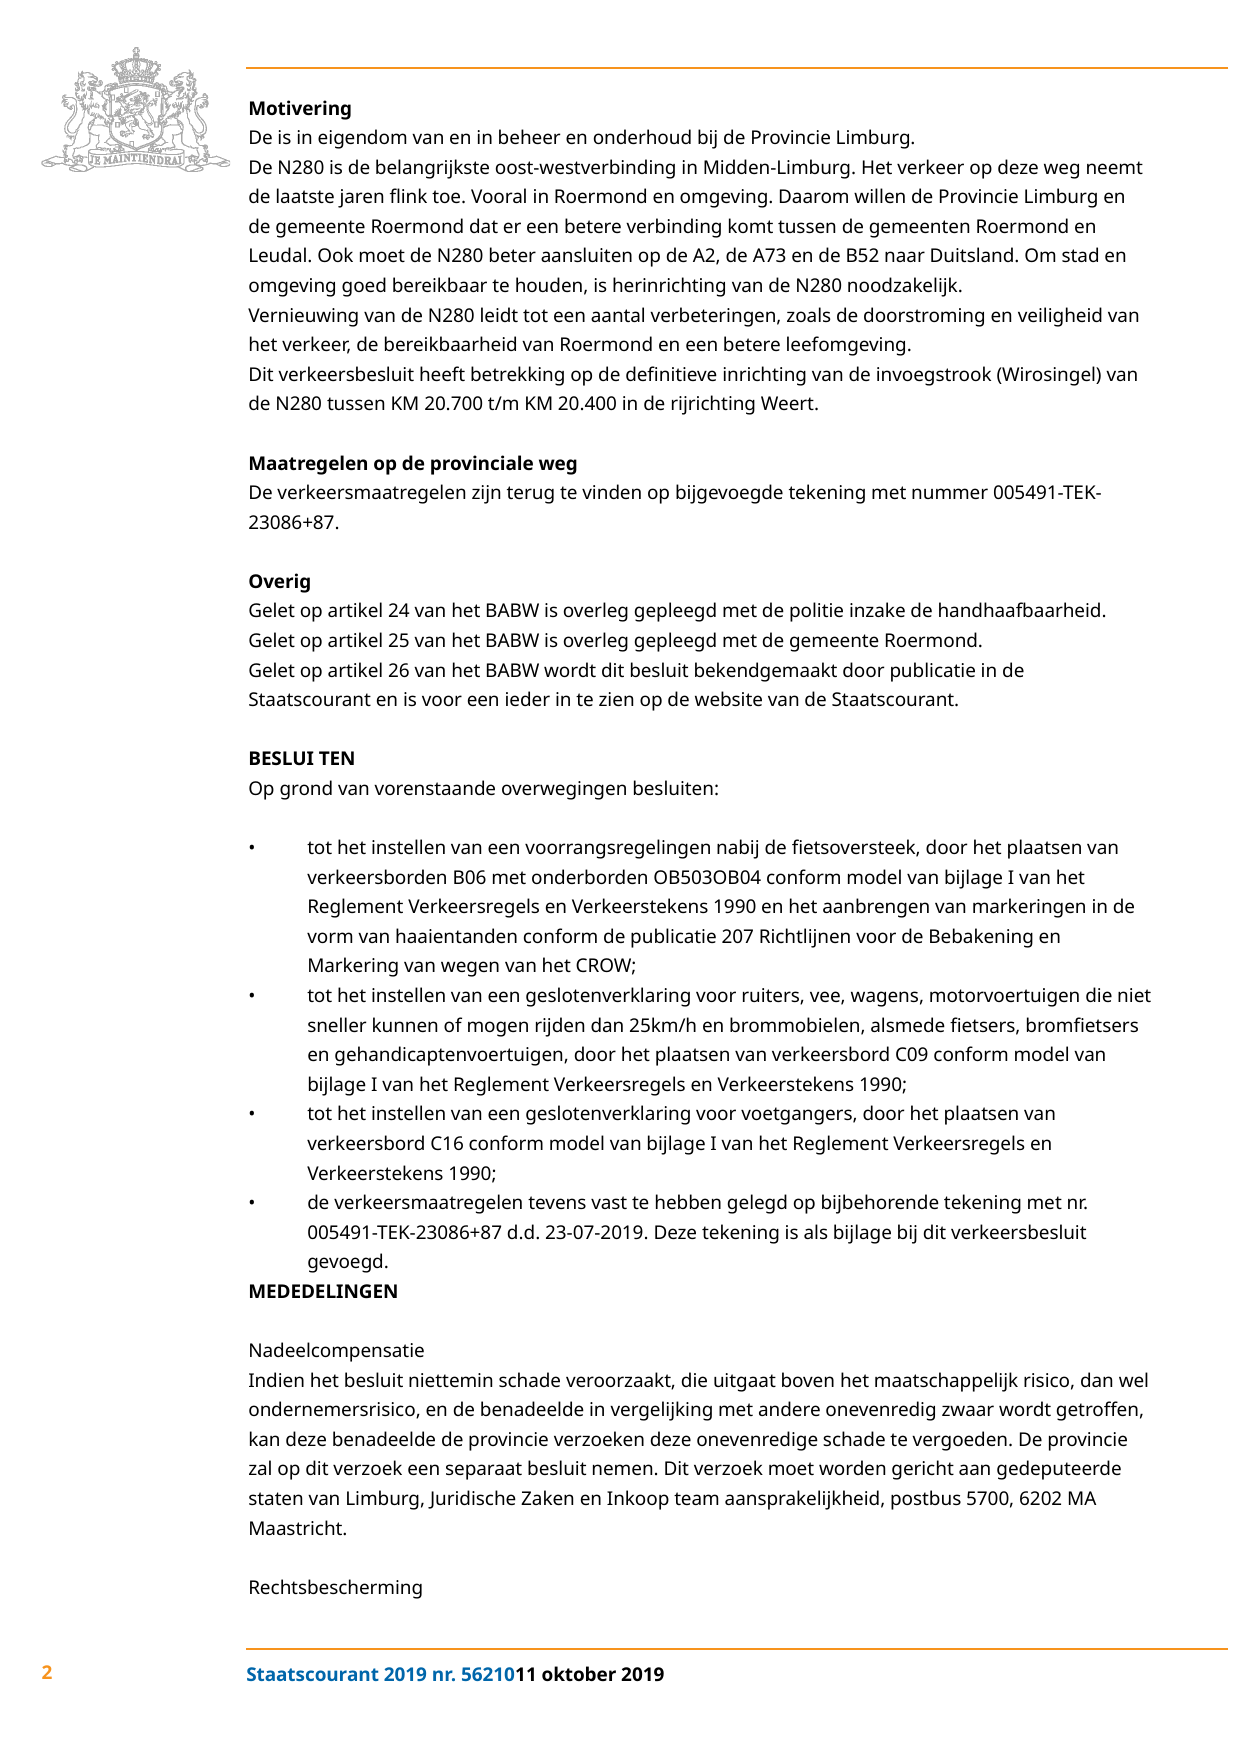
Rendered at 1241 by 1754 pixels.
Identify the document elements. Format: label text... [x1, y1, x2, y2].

text Vernieuwing van de N280 leidt tot een aantal verbeteringen, zoals de doorstroming en veiligheid van het verkeer, de bereikbaarheid van Roermond en een betere leefomgeving. [248, 302, 1152, 357]
list tot het instellen van een voorrangsregelingen nabij de fietsoversteek, door het plaatsen van verkeersborden B06 met onderborden OB503OB04 conform model van bijlage I van het Reglement Verkeersregels en Verkeerstekens 1990 en het aanbrengen van markeringen in de vorm van haaientanden conform de publicatie 207 Richtlijnen voor de Bebakening en Markering van wegen van het CROW; [248, 834, 1152, 978]
text Gelet op artikel 24 van het BABW is overleg gepleegd met de politie inzake de handhaafbaarheid. [248, 598, 1152, 623]
text Motivering [248, 95, 1152, 121]
text Gelet op artikel 25 van het BABW is overleg gepleegd met de gemeente Roermond. [248, 627, 1152, 653]
text Maatregelen op de provinciale weg [248, 450, 1152, 476]
text MEDEDELINGEN [248, 1278, 1152, 1304]
text De verkeersmaatregelen zijn terug te vinden op bijgevoegde tekening met nummer 005491-TEK-23086+87. [248, 479, 1152, 535]
text BESLUI TEN [248, 746, 1152, 771]
picture [41, 47, 231, 172]
text Rechtsbescherming [248, 1574, 1152, 1600]
text Overig [248, 568, 1152, 594]
list tot het instellen van een geslotenverklaring voor voetgangers, door het plaatsen van verkeersbord C16 conform model van bijlage I van het Reglement Verkeersregels en Verkeerstekens 1990; [248, 1101, 1152, 1186]
text Gelet op artikel 26 van het BABW wordt dit besluit bekendgemaakt door publicatie in de Staatscourant en is voor een ieder in te zien op de website van de Staatscourant. [248, 657, 1152, 712]
text De is in eigendom van en in beheer en onderhoud bij de Provincie Limburg. [248, 124, 1152, 150]
text Dit verkeersbesluit heeft betrekking op de definitieve inrichting van de invoegstrook (Wirosingel) van de N280 tussen KM 20.700 t/m KM 20.400 in de rijrichting Weert. [248, 361, 1152, 416]
text De N280 is de belangrijkste oost-westverbinding in Midden-Limburg. Het verkeer op deze weg neemt de laatste jaren flink toe. Vooral in Roermond en omgeving. Daarom willen de Provincie Limburg en de gemeente Roermond dat er een betere verbinding komt tussen de gemeenten Roermond en Leudal. Ook moet de N280 beter aansluiten op de A2, de A73 en de B52 naar Duitsland. Om stad en omgeving goed bereikbaar te houden, is herinrichting van de N280 noodzakelijk. [248, 154, 1152, 298]
list de verkeersmaatregelen tevens vast te hebben gelegd op bijbehorende tekening met nr. 005491-TEK-23086+87 d.d. 23-07-2019. Deze tekening is als bijlage bij dit verkeersbesluit gevoegd. [248, 1189, 1152, 1274]
list tot het instellen van een geslotenverklaring voor ruiters, vee, wagens, motorvoertuigen die niet sneller kunnen of mogen rijden dan 25km/h en brommobielen, alsmede fietsers, bromfietsers en gehandicaptenvoertuigen, door het plaatsen van verkeersbord C09 conform model van bijlage I van het Reglement Verkeersregels en Verkeerstekens 1990; [248, 982, 1152, 1097]
text Op grond van vorenstaande overwegingen besluiten: [248, 775, 1152, 801]
text Nadeelcompensatie [248, 1337, 1152, 1363]
text Indien het besluit niettemin schade veroorzaakt, die uitgaat boven het maatschappelijk risico, dan wel ondernemersrisico, en de benadeelde in vergelijking met andere onevenredig zwaar wordt getroffen, kan deze benadeelde de provincie verzoeken deze onevenredige schade te vergoeden. De provincie zal op dit verzoek een separaat besluit nemen. Dit verzoek moet worden gericht aan gedeputeerde staten van Limburg, Juridische Zaken en Inkoop team aansprakelijkheid, postbus 5700, 6202 MA Maastricht. [248, 1367, 1152, 1541]
